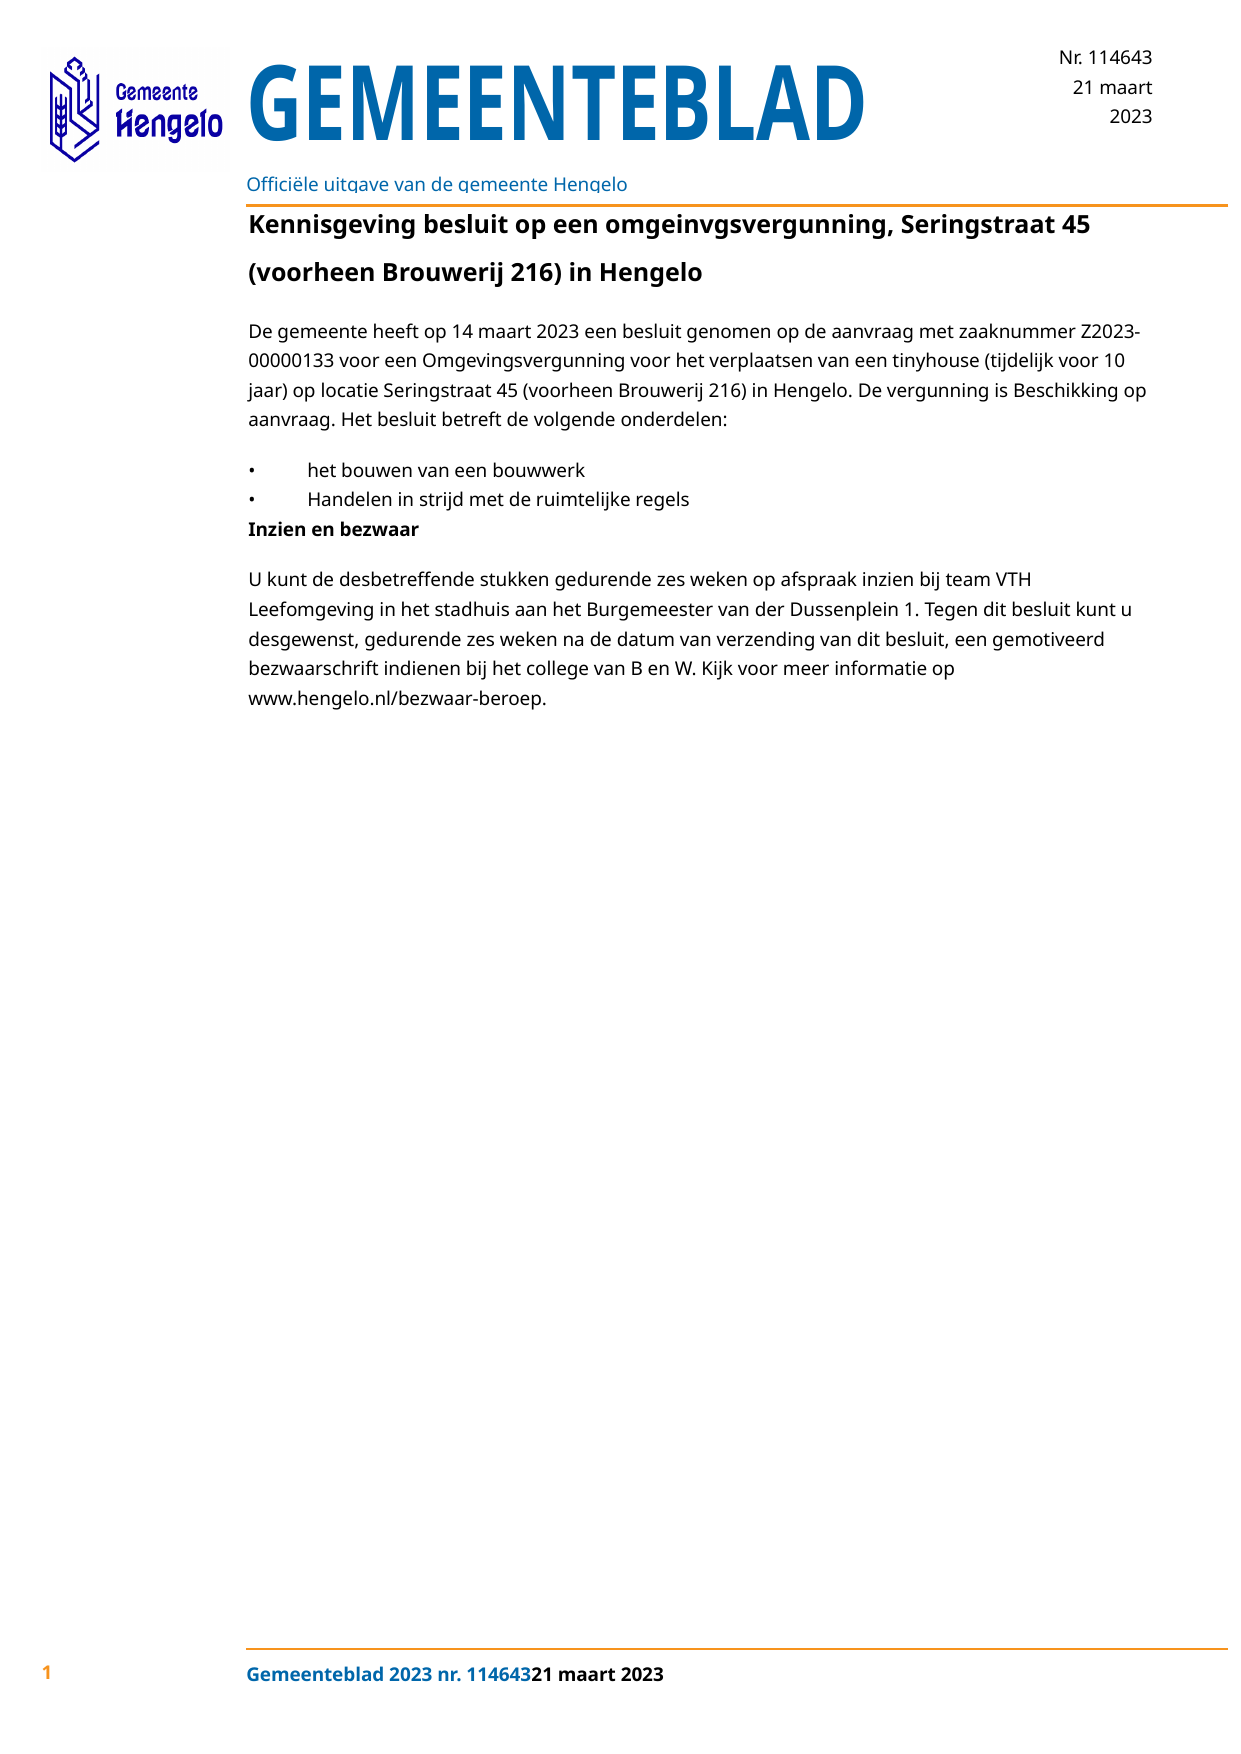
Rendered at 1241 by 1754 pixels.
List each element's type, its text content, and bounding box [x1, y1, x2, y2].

list het bouwen van een bouwwerk [248, 457, 1152, 483]
picture [41, 47, 231, 172]
text Inzien en bezwaar [248, 516, 1152, 542]
text De gemeente heeft op 14 maart 2023 een besluit genomen op de aanvraag met zaaknummer Z2023-00000133 voor een Omgevingsvergunning voor het verplaatsen van een tinyhouse (tijdelijk voor 10 jaar) op locatie Seringstraat 45 (voorheen Brouwerij 216) in Hengelo. De vergunning is Beschikking op aanvraag. Het besluit betreft de volgende onderdelen: [248, 318, 1152, 432]
text Kennisgeving besluit op een omgeinvgsvergunning, Seringstraat 45 (voorheen Brouwerij 216) in Hengelo [248, 207, 1152, 288]
text U kunt de desbetreffende stukken gedurende zes weken op afspraak inzien bij team VTH Leefomgeving in het stadhuis aan het Burgemeester van der Dussenplein 1. Tegen dit besluit kunt u desgewenst, gedurende zes weken na de datum van verzending van dit besluit, een gemotiveerd bezwaarschrift indienen bij het college van B en W. Kijk voor meer informatie op www.hengelo.nl/bezwaar-beroep. [248, 567, 1152, 711]
list Handelen in strijd met de ruimtelijke regels [248, 487, 1152, 512]
